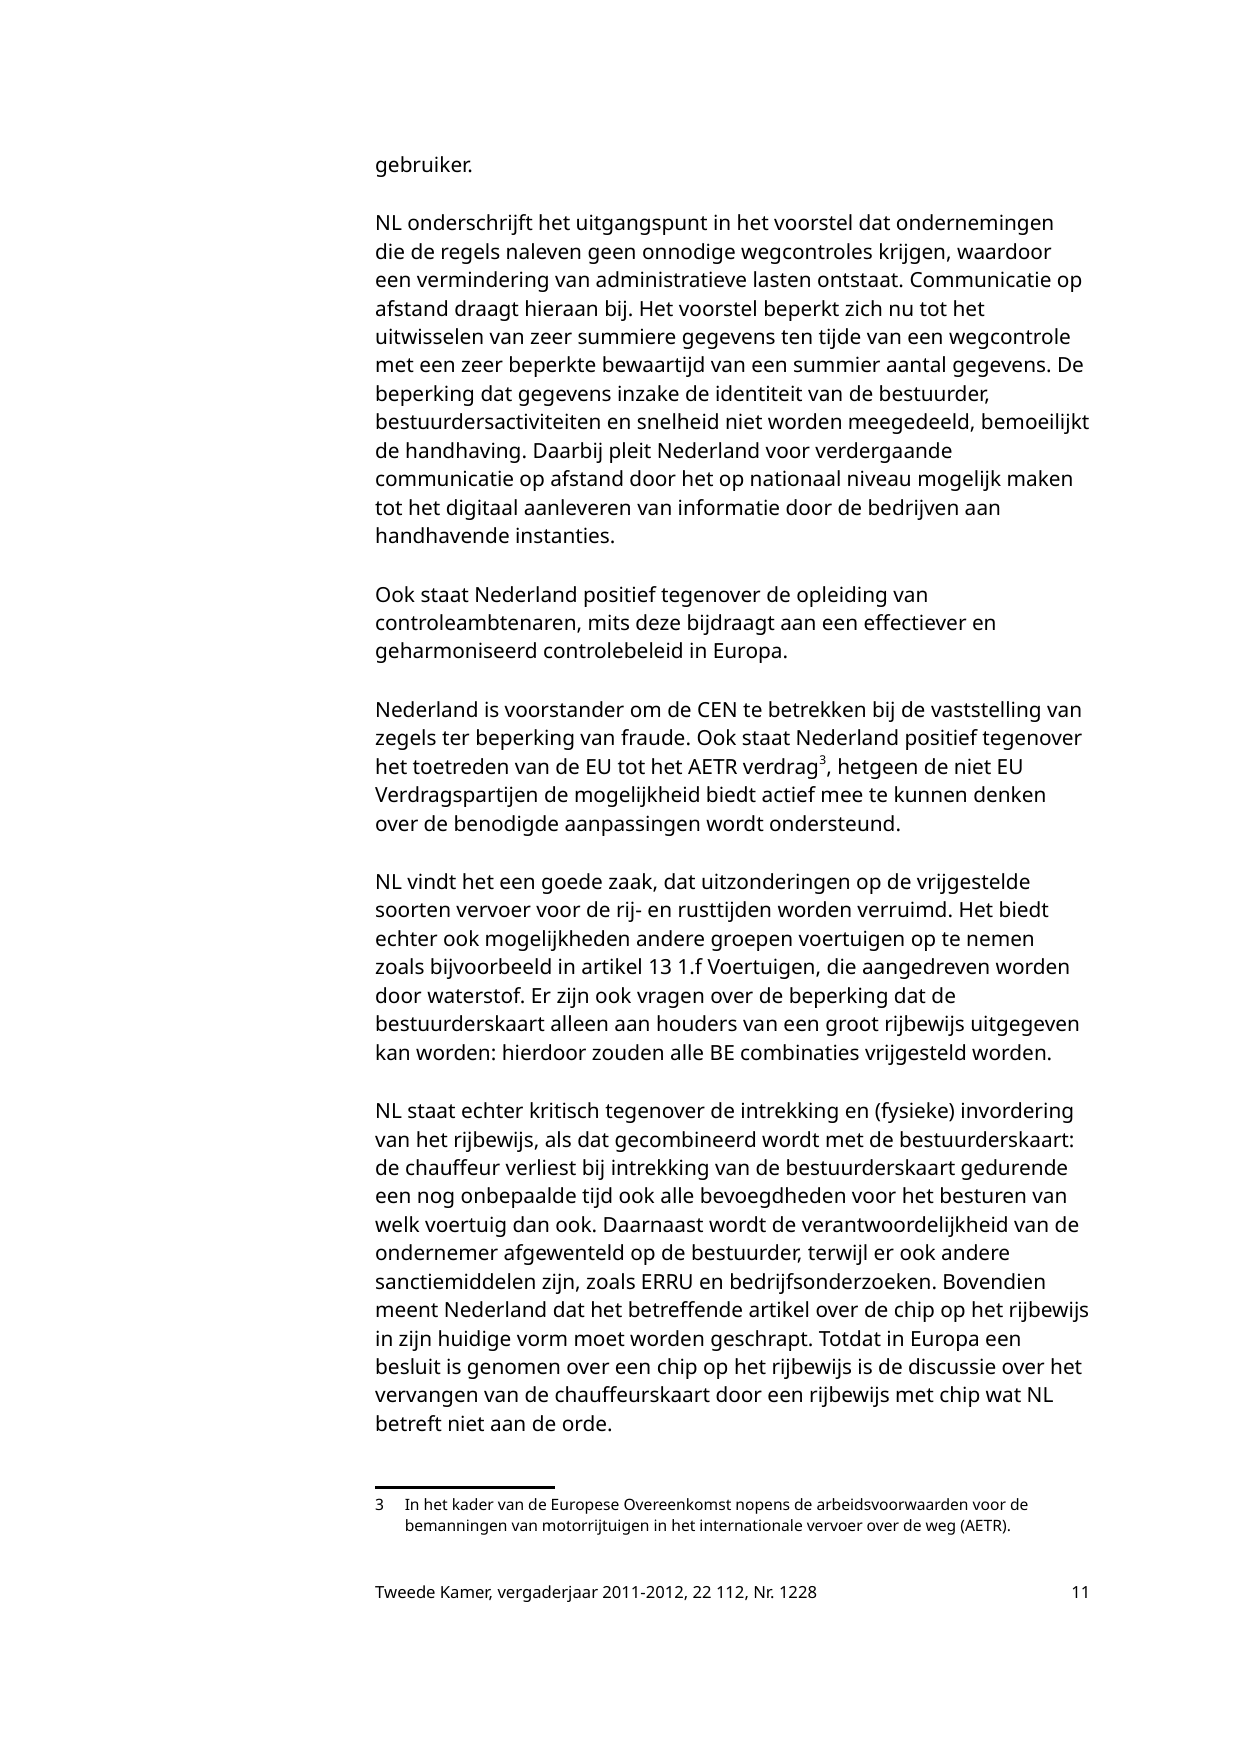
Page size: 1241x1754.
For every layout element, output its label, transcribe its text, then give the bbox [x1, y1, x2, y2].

text NL onderschrijft het uitgangspunt in het voorstel dat ondernemingen die de regels naleven geen onnodige wegcontroles krijgen, waardoor een vermindering van administratieve lasten ontstaat. Communicatie op afstand draagt hieraan bij. Het voorstel beperkt zich nu tot het uitwisselen van zeer summiere gegevens ten tijde van een wegcontrole met een zeer beperkte bewaartijd van een summier aantal gegevens. De beperking dat gegevens inzake de identiteit van de bestuurder, bestuurdersactiviteiten en snelheid niet worden meegedeeld, bemoeilijkt de handhaving. Daarbij pleit Nederland voor verdergaande communicatie op afstand door het op nationaal niveau mogelijk maken tot het digitaal aanleveren van informatie door de bedrijven aan handhavende instanties. [375, 208, 1090, 550]
text gebruiker. [375, 150, 1090, 178]
text NL vindt het een goede zaak, dat uitzonderingen op de vrijgestelde soorten vervoer voor de rij- en rusttijden worden verruimd. Het biedt echter ook mogelijkheden andere groepen voertuigen op te nemen zoals bijvoorbeeld in artikel 13 1.f Voertuigen, die aangedreven worden door waterstof. Er zijn ook vragen over de beperking dat de bestuurderskaart alleen aan houders van een groot rijbewijs uitgegeven kan worden: hierdoor zouden alle BE combinaties vrijgesteld worden. [375, 867, 1090, 1066]
text Ook staat Nederland positief tegenover de opleiding van controleambtenaren, mits deze bijdraagt aan een effectiever en geharmoniseerd controlebeleid in Europa. [375, 580, 1090, 665]
text In het kader van de Europese Overeenkomst nopens de arbeidsvoorwaarden voor de bemanningen van motorrijtuigen in het internationale vervoer over de weg (AETR). [375, 1451, 1090, 1536]
text Nederland is voorstander om de CEN te betrekken bij de vaststelling van zegels ter beperking van fraude. Ook staat Nederland positief tegenover het toetreden van de EU tot het AETR verdrag, hetgeen de niet EU Verdragspartijen de mogelijkheid biedt actief mee te kunnen denken over de benodigde aanpassingen wordt ondersteund. [375, 695, 1090, 837]
text NL staat echter kritisch tegenover de intrekking en (fysieke) invordering van het rijbewijs, als dat gecombineerd wordt met de bestuurderskaart: de chauffeur verliest bij intrekking van de bestuurderskaart gedurende een nog onbepaalde tijd ook alle bevoegdheden voor het besturen van welk voertuig dan ook. Daarnaast wordt de verantwoordelijkheid van de ondernemer afgewenteld op de bestuurder, terwijl er ook andere sanctiemiddelen zijn, zoals ERRU en bedrijfsonderzoeken. Bovendien meent Nederland dat het betreffende artikel over de chip op het rijbewijs in zijn huidige vorm moet worden geschrapt. Totdat in Europa een besluit is genomen over een chip op het rijbewijs is de discussie over het vervangen van de chauffeurskaart door een rijbewijs met chip wat NL betreft niet aan de orde. [375, 1096, 1090, 1437]
